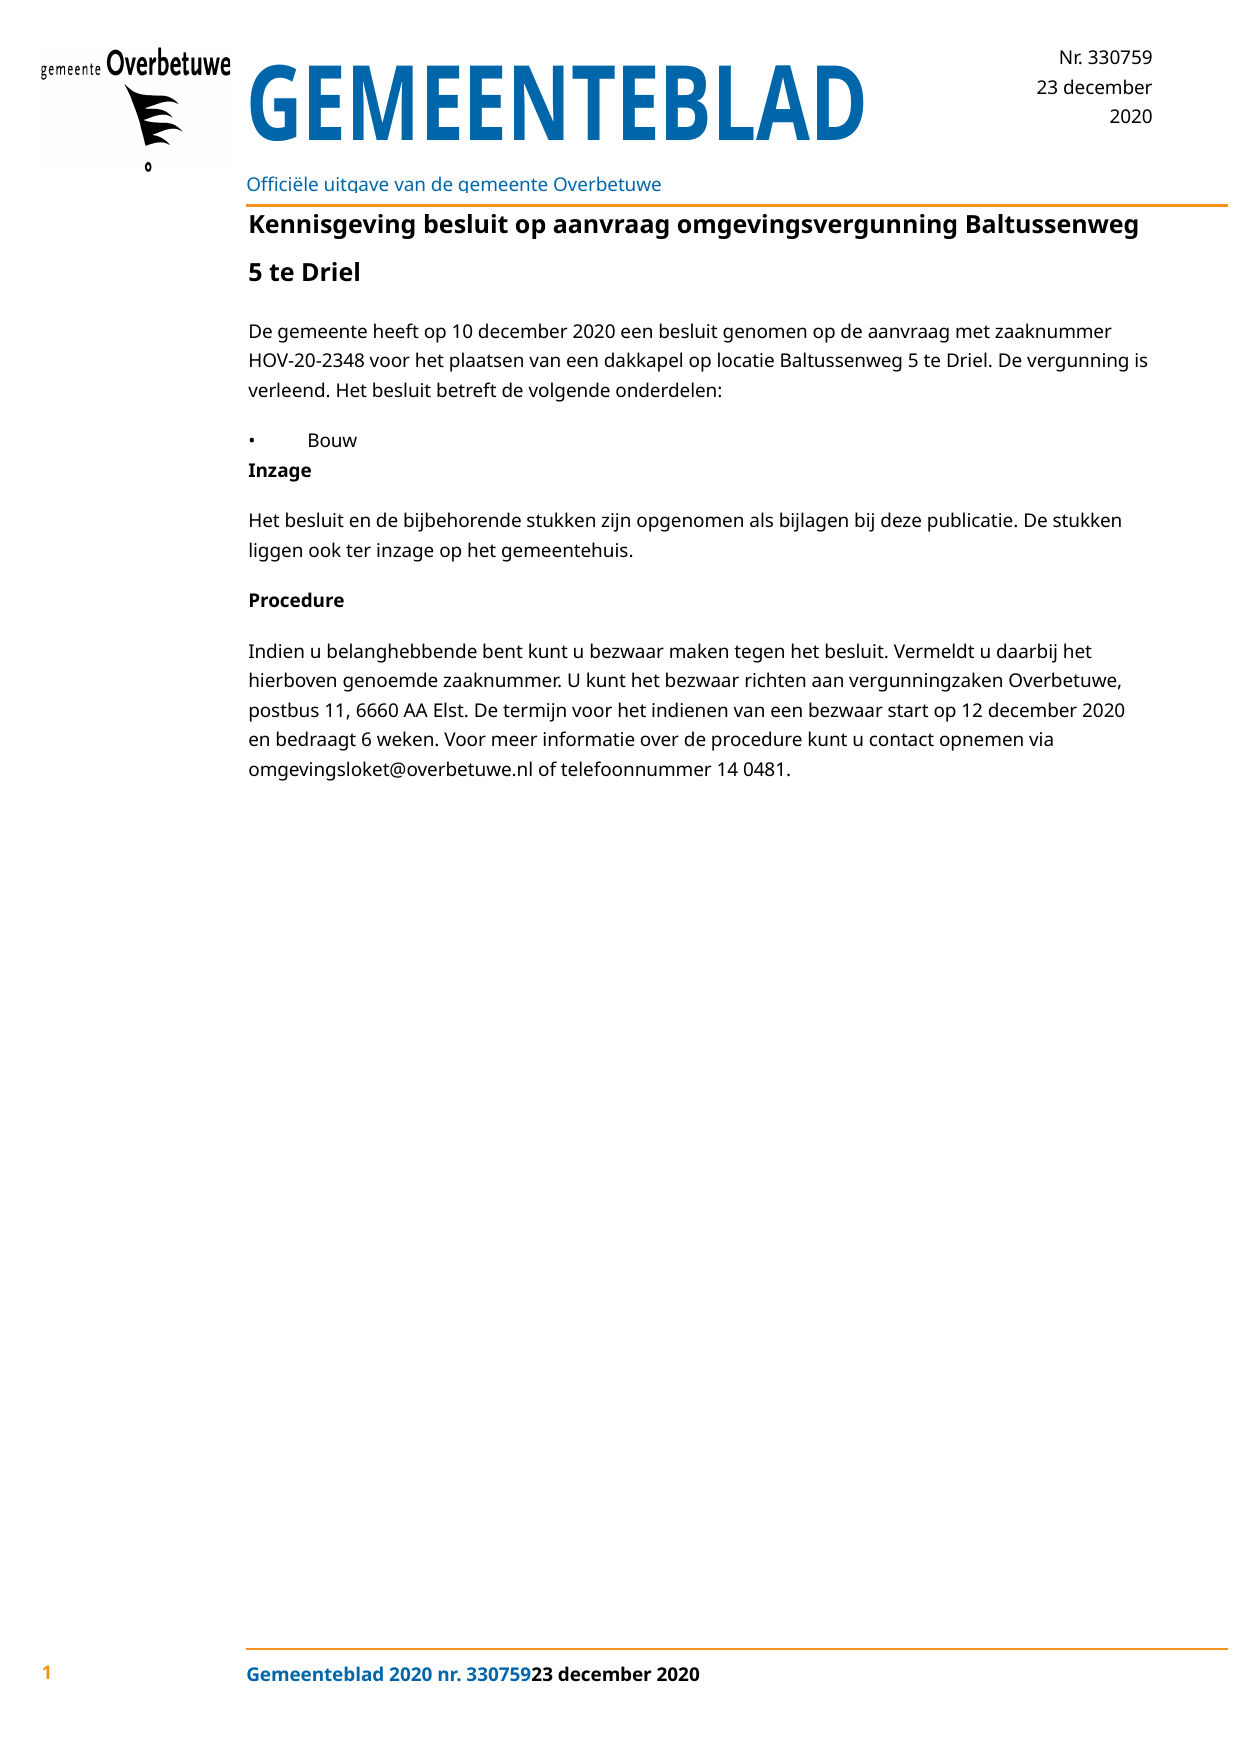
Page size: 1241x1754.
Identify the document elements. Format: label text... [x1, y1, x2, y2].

text Inzage [248, 457, 1152, 483]
list Bouw [248, 427, 1152, 453]
text Het besluit en de bijbehorende stukken zijn opgenomen als bijlagen bij deze publicatie. De stukken liggen ook ter inzage op het gemeentehuis. [248, 507, 1152, 563]
text Procedure [248, 587, 1152, 613]
text Kennisgeving besluit op aanvraag omgevingsvergunning Baltussenweg 5 te Driel [248, 207, 1152, 288]
picture [41, 47, 231, 172]
text Indien u belanghebbende bent kunt u bezwaar maken tegen het besluit. Vermeldt u daarbij het hierboven genoemde zaaknummer. U kunt het bezwaar richten aan vergunningzaken Overbetuwe, postbus 11, 6660 AA Elst. De termijn voor het indienen van een bezwaar start op 12 december 2020 en bedraagt 6 weken. Voor meer informatie over de procedure kunt u contact opnemen via omgevingsloket@overbetuwe.nl of telefoonnummer 14 0481. [248, 638, 1152, 782]
text De gemeente heeft op 10 december 2020 een besluit genomen op de aanvraag met zaaknummer HOV-20-2348 voor het plaatsen van een dakkapel op locatie Baltussenweg 5 te Driel. De vergunning is verleend. Het besluit betreft de volgende onderdelen: [248, 318, 1152, 403]
